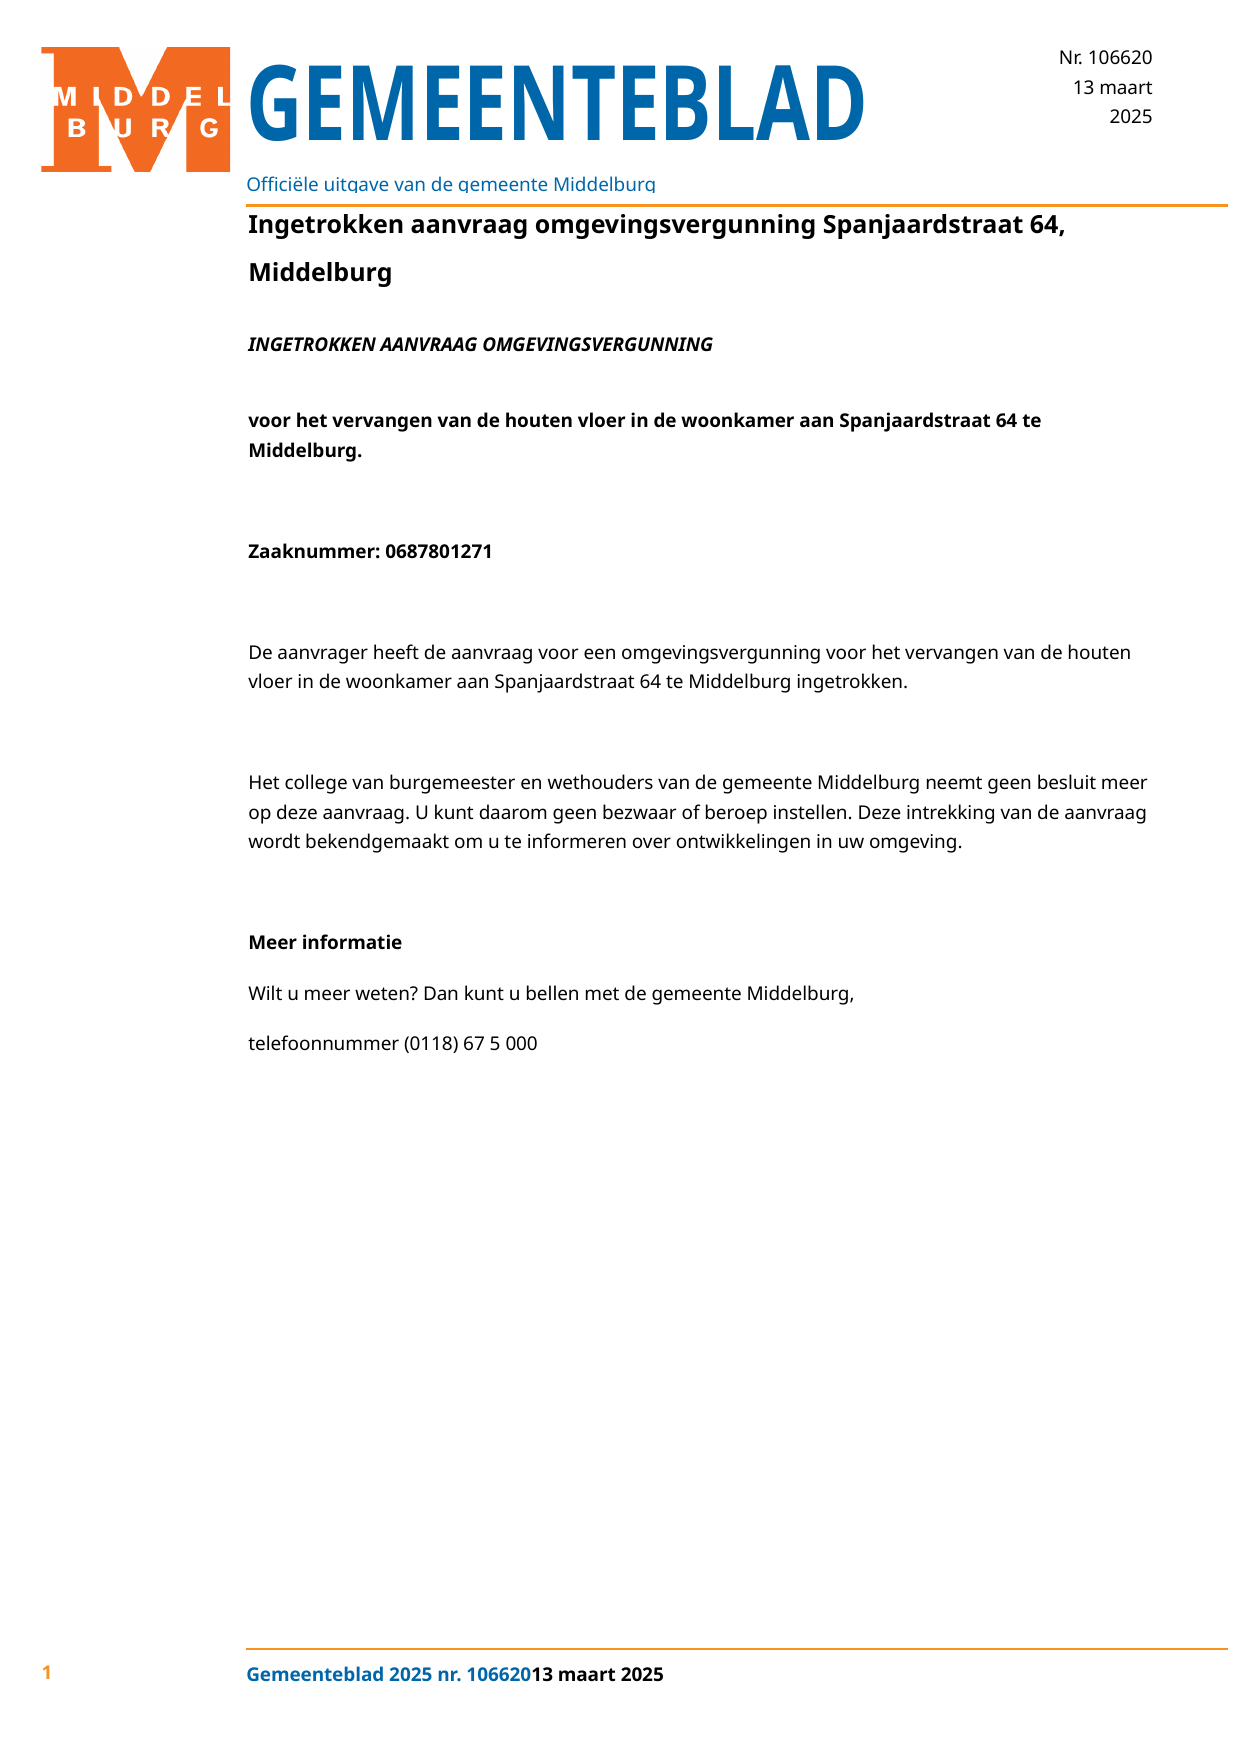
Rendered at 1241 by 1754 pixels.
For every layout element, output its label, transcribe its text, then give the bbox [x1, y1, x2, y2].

text Wilt u meer weten? Dan kunt u bellen met de gemeente Middelburg, [248, 980, 1152, 1005]
text De aanvrager heeft de aanvraag voor een omgevingsvergunning voor het vervangen van de houten vloer in de woonkamer aan Spanjaardstraat 64 te Middelburg ingetrokken. [248, 639, 1152, 694]
text Ingetrokken aanvraag omgevingsvergunning Spanjaardstraat 64, Middelburg [248, 207, 1152, 288]
text Het college van burgemeester en wethouders van de gemeente Middelburg neemt geen besluit meer op deze aanvraag. U kunt daarom geen bezwaar of beroep instellen. Deze intrekking van de aanvraag wordt bekendgemaakt om u te informeren over ontwikkelingen in uw omgeving. [248, 769, 1152, 854]
text voor het vervangen van de houten vloer in de woonkamer aan Spanjaardstraat 64 te Middelburg. [248, 408, 1152, 463]
text INGETROKKEN AANVRAAG OMGEVINGSVERGUNNING [248, 331, 1152, 357]
text Meer informatie [248, 929, 1152, 955]
text Zaaknummer: 0687801271 [248, 538, 1152, 564]
text telefoonnummer (0118) 67 5 000 [248, 1030, 1152, 1056]
picture [41, 47, 231, 172]
